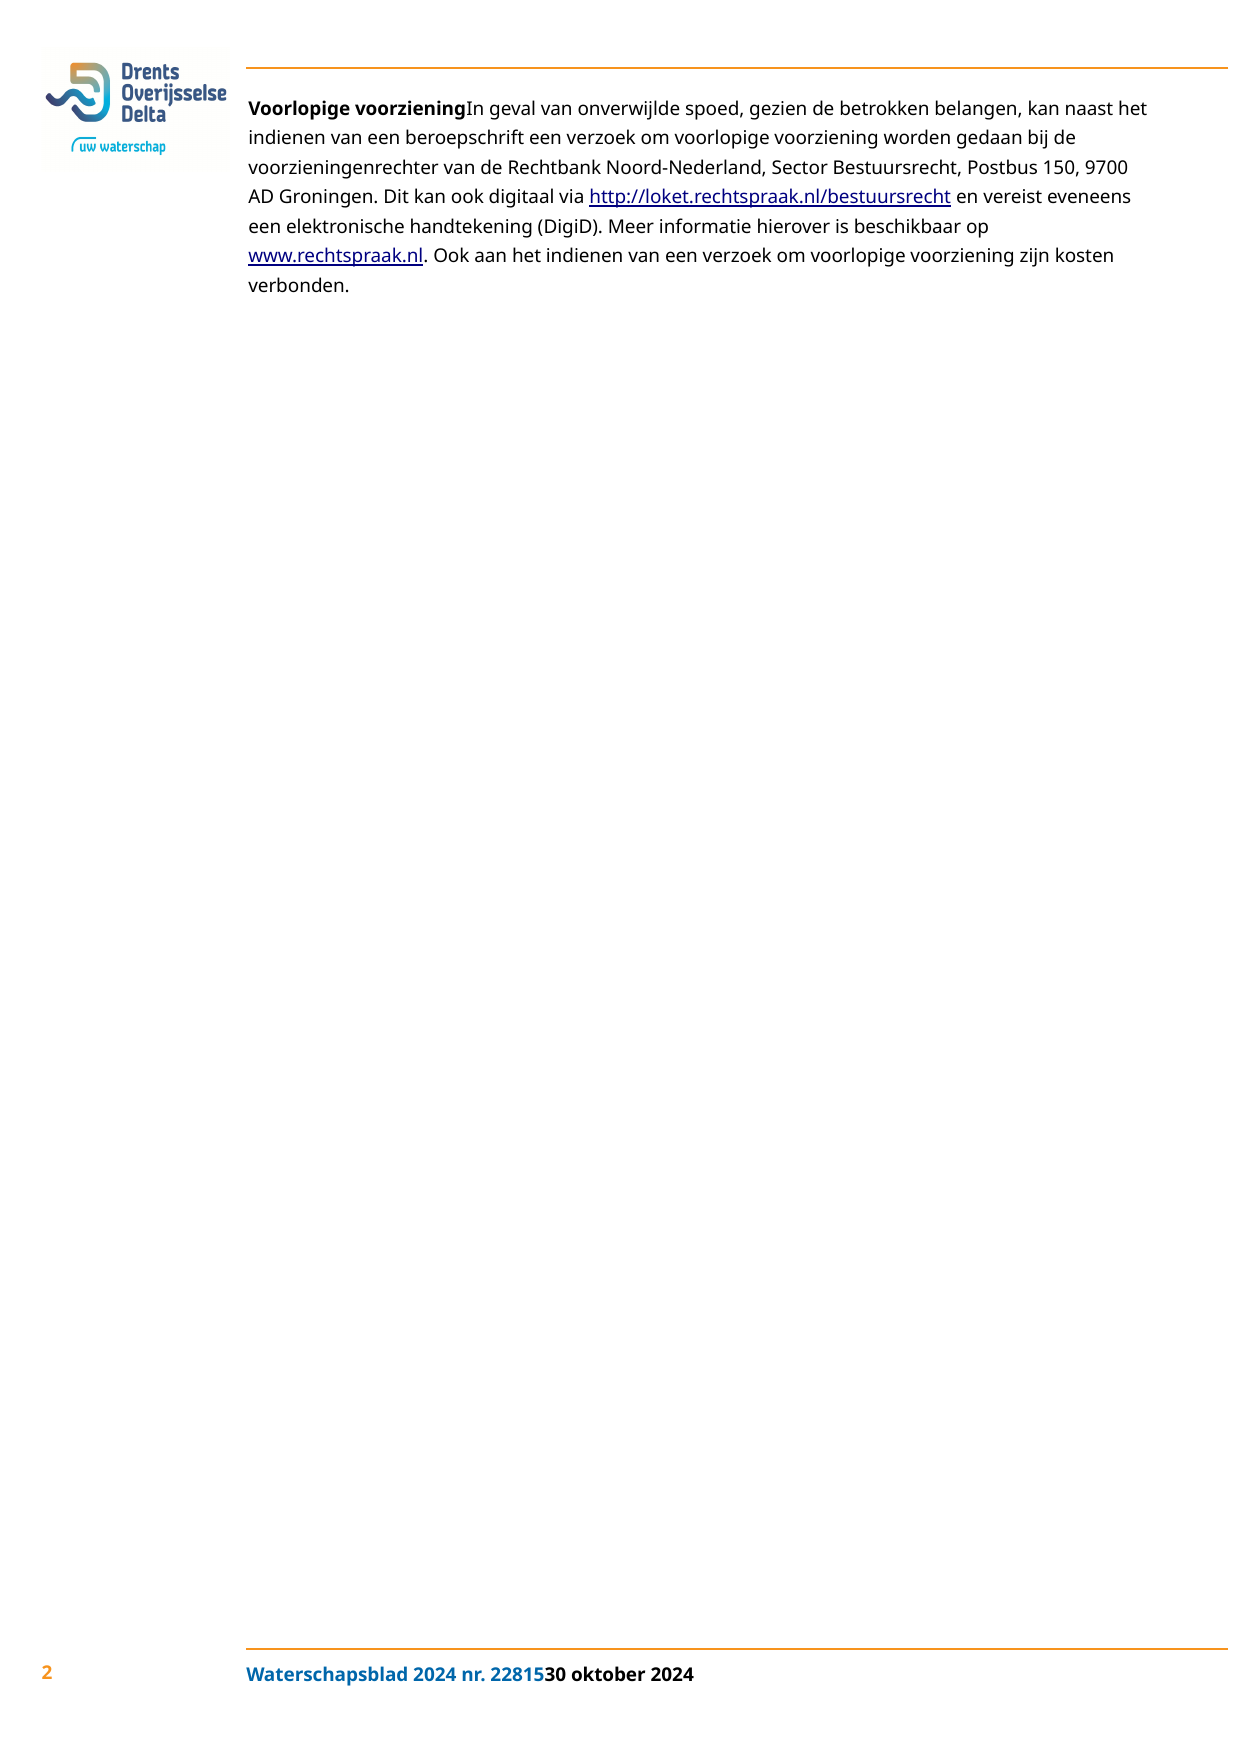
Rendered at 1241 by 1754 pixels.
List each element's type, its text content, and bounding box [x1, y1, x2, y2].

picture [41, 47, 231, 172]
text Voorlopige voorzieningIn geval van onverwijlde spoed, gezien de betrokken belangen, kan naast het indienen van een beroepschrift een verzoek om voorlopige voorziening worden gedaan bij de voorzieningenrechter van de Rechtbank Noord-Nederland, Sector Bestuursrecht, Postbus 150, 9700 AD Groningen. Dit kan ook digitaal via http://loket.rechtspraak.nl/bestuursrecht en vereist eveneens een elektronische handtekening (DigiD). Meer informatie hierover is beschikbaar op www.rechtspraak.nl. Ook aan het indienen van een verzoek om voorlopige voorziening zijn kosten verbonden. [248, 95, 1152, 298]
